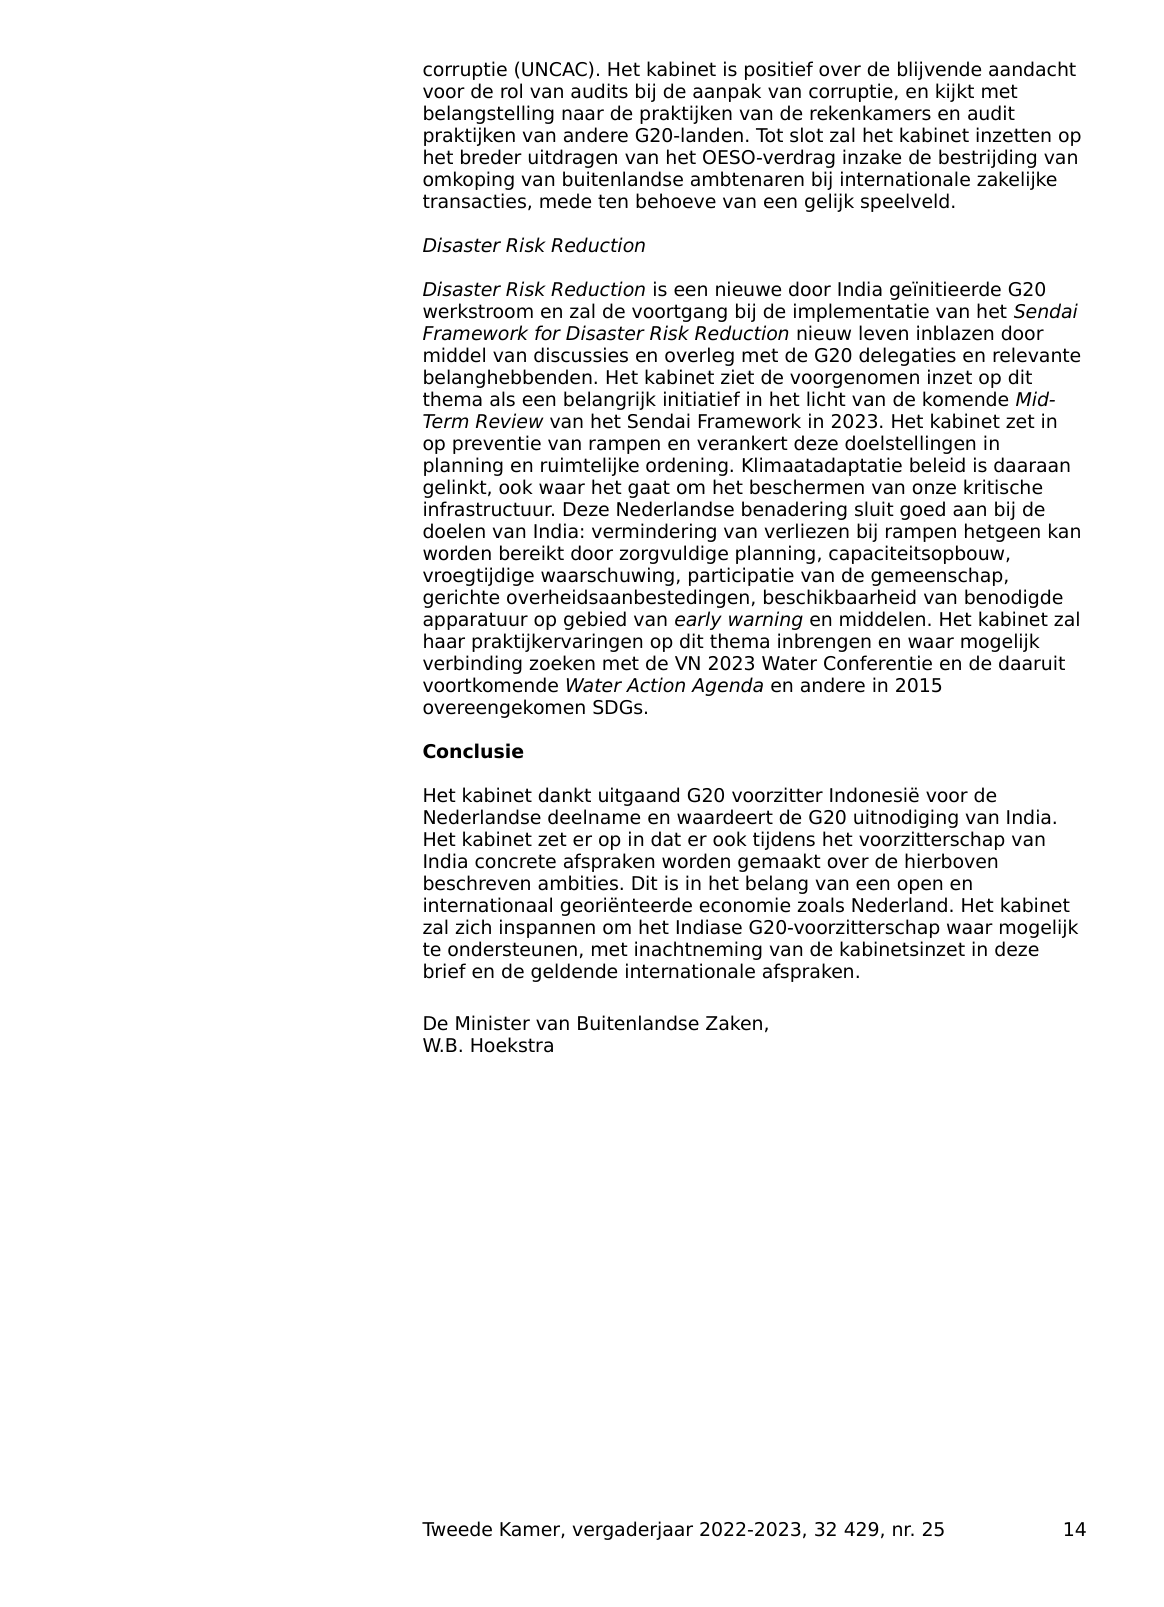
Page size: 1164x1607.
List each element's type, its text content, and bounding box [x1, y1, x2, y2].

subtitle Disaster Risk Reduction [422, 235, 1087, 257]
text De Minister van Buitenlandse Zaken, W.B. Hoekstra [422, 1013, 1087, 1057]
text Disaster Risk Reduction is een nieuwe door India geïnitieerde G20 werkstroom en zal de voortgang bij de implementatie van het Sendai Framework for Disaster Risk Reduction nieuw leven inblazen door middel van discussies en overleg met de G20 delegaties en relevante belanghebbenden. Het kabinet ziet de voorgenomen inzet op dit thema als een belangrijk initiatief in het licht van de komende Mid-Term Review van het Sendai Framework in 2023. Het kabinet zet in op preventie van rampen en verankert deze doelstellingen in planning en ruimtelijke ordening. Klimaatadaptatie beleid is daaraan gelinkt, ook waar het gaat om het beschermen van onze kritische infrastructuur. Deze Nederlandse benadering sluit goed aan bij de doelen van India: vermindering van verliezen bij rampen hetgeen kan worden bereikt door zorgvuldige planning, capaciteitsopbouw, vroegtijdige waarschuwing, participatie van de gemeenschap, gerichte overheidsaanbestedingen, beschikbaarheid van benodigde apparatuur op gebied van early warning en middelen. Het kabinet zal haar praktijkervaringen op dit thema inbrengen en waar mogelijk verbinding zoeken met de VN 2023 Water Conferentie en de daaruit voortkomende Water Action Agenda en andere in 2015 overeengekomen SDGs. [422, 279, 1087, 719]
text Het kabinet dankt uitgaand G20 voorzitter Indonesië voor de Nederlandse deelname en waardeert de G20 uitnodiging van India. Het kabinet zet er op in dat er ook tijdens het voorzitterschap van India concrete afspraken worden gemaakt over de hierboven beschreven ambities. Dit is in het belang van een open en internationaal georiënteerde economie zoals Nederland. Het kabinet zal zich inspannen om het Indiase G20-voorzitterschap waar mogelijk te ondersteunen, met inachtneming van de kabinetsinzet in deze brief en de geldende internationale afspraken. [422, 785, 1087, 983]
subtitle Conclusie [422, 741, 1087, 763]
text corruptie (UNCAC). Het kabinet is positief over de blijvende aandacht voor de rol van audits bij de aanpak van corruptie, en kijkt met belangstelling naar de praktijken van de rekenkamers en audit praktijken van andere G20-landen. Tot slot zal het kabinet inzetten op het breder uitdragen van het OESO-verdrag inzake de bestrijding van omkoping van buitenlandse ambtenaren bij internationale zakelijke transacties, mede ten behoeve van een gelijk speelveld. [422, 59, 1087, 213]
